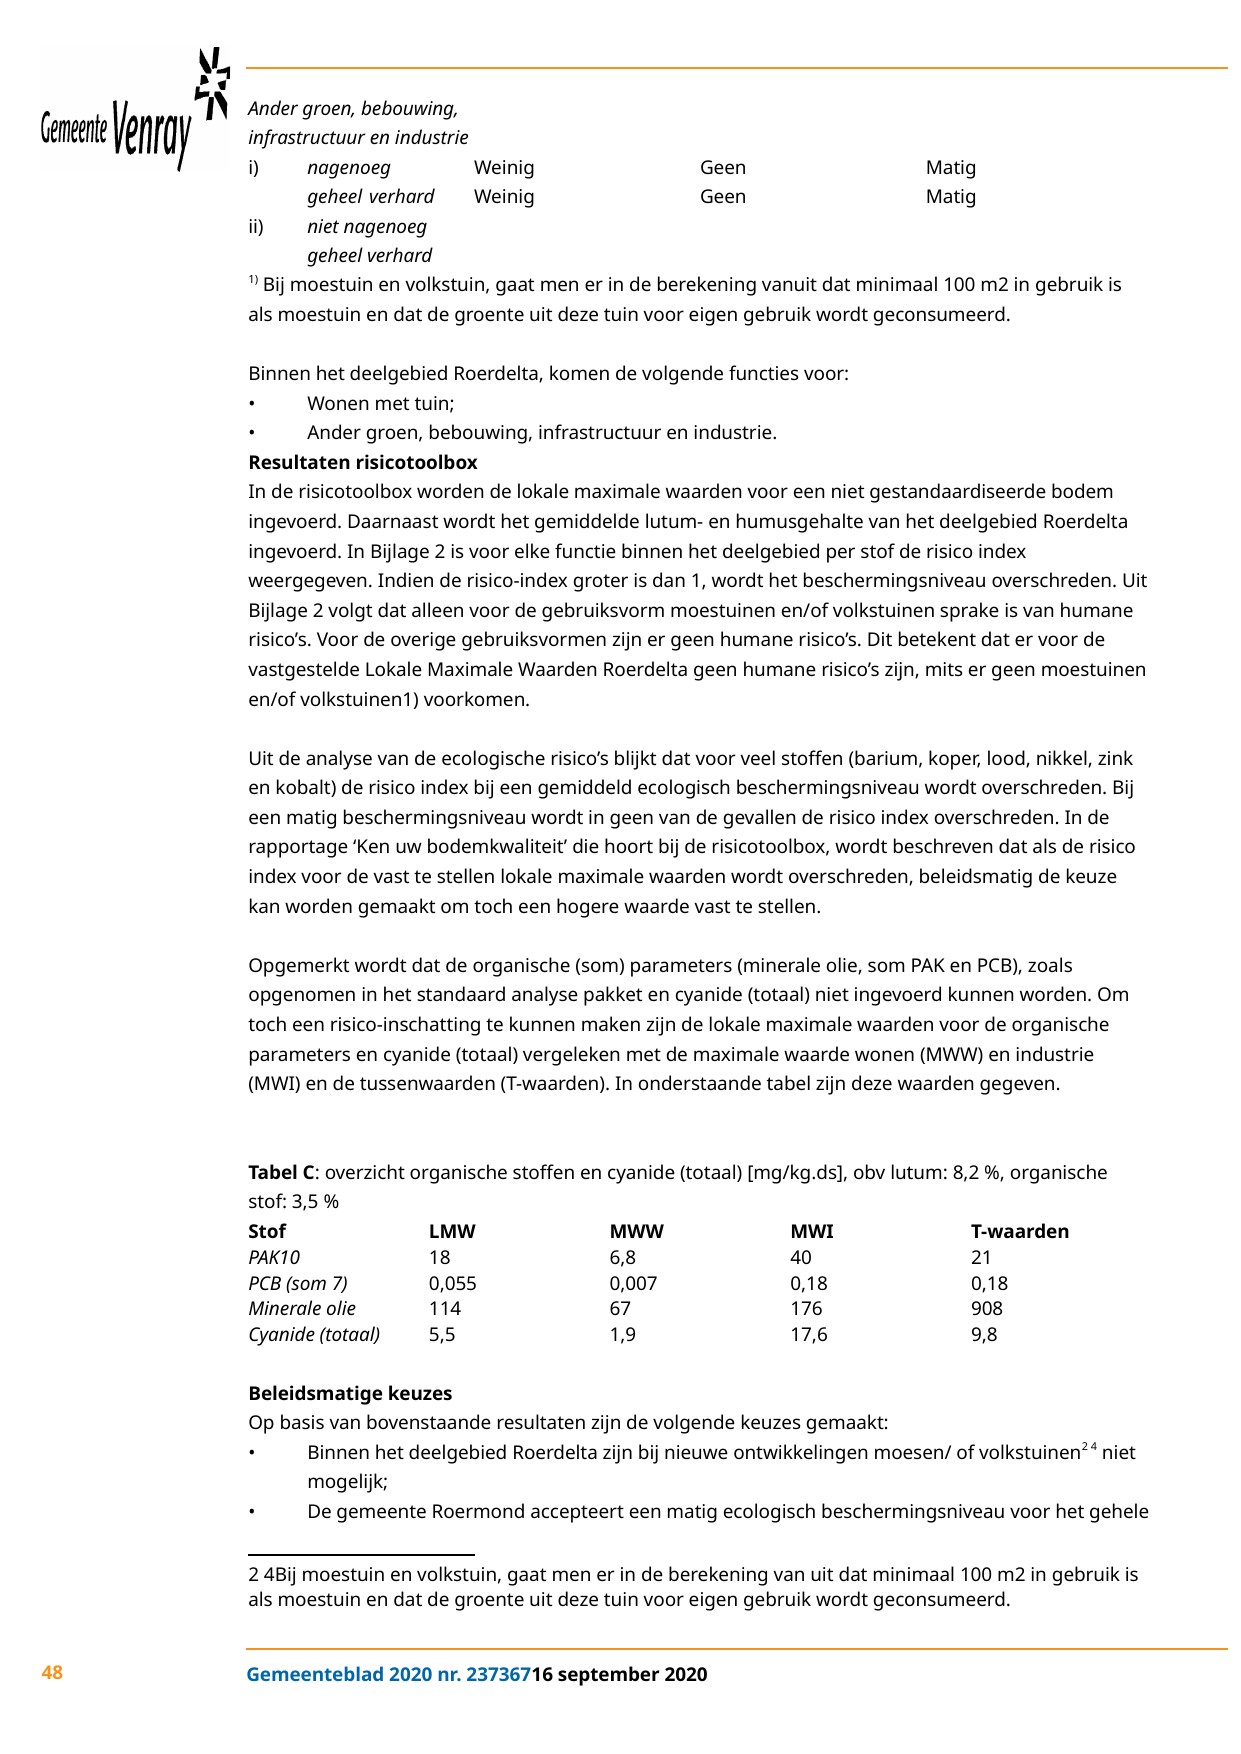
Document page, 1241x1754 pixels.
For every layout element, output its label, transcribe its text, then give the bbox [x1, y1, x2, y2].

text Binnen het deelgebied Roerdelta, komen de volgende functies voor: [248, 360, 1152, 386]
table_cell 67 [609, 1296, 790, 1321]
table_cell 17,6 [790, 1321, 971, 1347]
table_header T-waarden [971, 1219, 1152, 1244]
table_cell 21 [971, 1244, 1152, 1270]
table_cell 40 [790, 1244, 971, 1270]
list Binnen het deelgebied Roerdelta zijn bij nieuwe ontwikkelingen moesen/ of volkstuinen niet mogelijk; [248, 1439, 1152, 1494]
text Op basis van bovenstaande resultaten zijn de volgende keuzes gemaakt: [248, 1409, 1152, 1435]
table_cell 0,055 [429, 1270, 609, 1296]
table_cell PAK10 [248, 1244, 429, 1270]
table_cell 5,5 [429, 1321, 609, 1347]
table_cell 6,8 [609, 1244, 790, 1270]
text Beleidsmatige keuzes [248, 1380, 1152, 1406]
text Resultaten risicotoolbox [248, 449, 1152, 475]
table_cell 0,18 [790, 1270, 971, 1296]
table_cell 1,9 [609, 1321, 790, 1347]
table_header MWW [609, 1219, 790, 1244]
list De gemeente Roermond accepteert een matig ecologisch beschermingsniveau voor het gehele [248, 1498, 1152, 1524]
list Ander groen, bebouwing, infrastructuur en industrie. [248, 419, 1152, 445]
table_cell 0,18 [971, 1270, 1152, 1296]
table_cell Ander groen, bebouwing, infrastructuur en industrie nagenoeg geheel verhard niet nagenoeg geheel verhard [248, 95, 474, 268]
list Wonen met tuin; [248, 390, 1152, 416]
table_header LMW [429, 1219, 609, 1244]
text Opgemerkt wordt dat de organische (som) parameters (minerale olie, som PAK en PCB), zoals opgenomen in het standaard analyse pakket en cyanide (totaal) niet ingevoerd kunnen worden. Om toch een risico-inschatting te kunnen maken zijn de lokale maximale waarden voor de organische parameters en cyanide (totaal) vergeleken met de maximale waarde wonen (MWW) en industrie (MWI) en de tussenwaarden (T-waarden). In onderstaande tabel zijn deze waarden gegeven. [248, 952, 1152, 1096]
table_cell Cyanide (totaal) [248, 1321, 429, 1347]
table_cell 176 [790, 1296, 971, 1321]
table_header Stof [248, 1219, 429, 1244]
table_cell Minerale olie [248, 1296, 429, 1321]
table_cell 9,8 [971, 1321, 1152, 1347]
text Uit de analyse van de ecologische risico’s blijkt dat voor veel stoffen (barium, koper, lood, nikkel, zink en kobalt) de risico index bij een gemiddeld ecologisch beschermingsniveau wordt overschreden. Bij een matig beschermingsniveau wordt in geen van de gevallen de risico index overschreden. In de rapportage ‘Ken uw bodemkwaliteit’ die hoort bij de risicotoolbox, wordt beschreven dat als de risico index voor de vast te stellen lokale maximale waarden wordt overschreden, beleidsmatig de keuze kan worden gemaakt om toch een hogere waarde vast te stellen. [248, 745, 1152, 919]
text 1) Bij moestuin en volkstuin, gaat men er in de berekening vanuit dat minimaal 100 m2 in gebruik is als moestuin en dat de groente uit deze tuin voor eigen gebruik wordt geconsumeerd. [248, 272, 1152, 327]
table_cell 908 [971, 1296, 1152, 1321]
picture [41, 47, 231, 172]
table_cell 18 [429, 1244, 609, 1270]
table_cell PCB (som 7) [248, 1270, 429, 1296]
text Tabel C: overzicht organische stoffen en cyanide (totaal) [mg/kg.ds], obv lutum: 8,2 %, organische stof: 3,5 % [248, 1159, 1152, 1214]
text In de risicotoolbox worden de lokale maximale waarden voor een niet gestandaardiseerde bodem ingevoerd. Daarnaast wordt het gemiddelde lutum- en humusgehalte van het deelgebied Roerdelta ingevoerd. In Bijlage 2 is voor elke functie binnen het deelgebied per stof de risico index weergegeven. Indien de risico-index groter is dan 1, wordt het beschermingsniveau overschreden. Uit Bijlage 2 volgt dat alleen voor de gebruiksvorm moestuinen en/of volkstuinen sprake is van humane risico’s. Voor de overige gebruiksvormen zijn er geen humane risico’s. Dit betekent dat er voor de vastgestelde Lokale Maximale Waarden Roerdelta geen humane risico’s zijn, mits er geen moestuinen en/of volkstuinen1) voorkomen. [248, 479, 1152, 712]
table_cell 0,007 [609, 1270, 790, 1296]
table_cell Weinig Weinig [474, 95, 700, 268]
list Bij moestuin en volkstuin, gaat men er in de berekening van uit dat minimaal 100 m2 in gebruik is als moestuin en dat de groente uit deze tuin voor eigen gebruik wordt geconsumeerd. [248, 1561, 1152, 1612]
table_header MWI [790, 1219, 971, 1244]
table_cell Geen Geen [700, 95, 926, 268]
table_cell Matig Matig [926, 95, 1152, 268]
table_cell 114 [429, 1296, 609, 1321]
